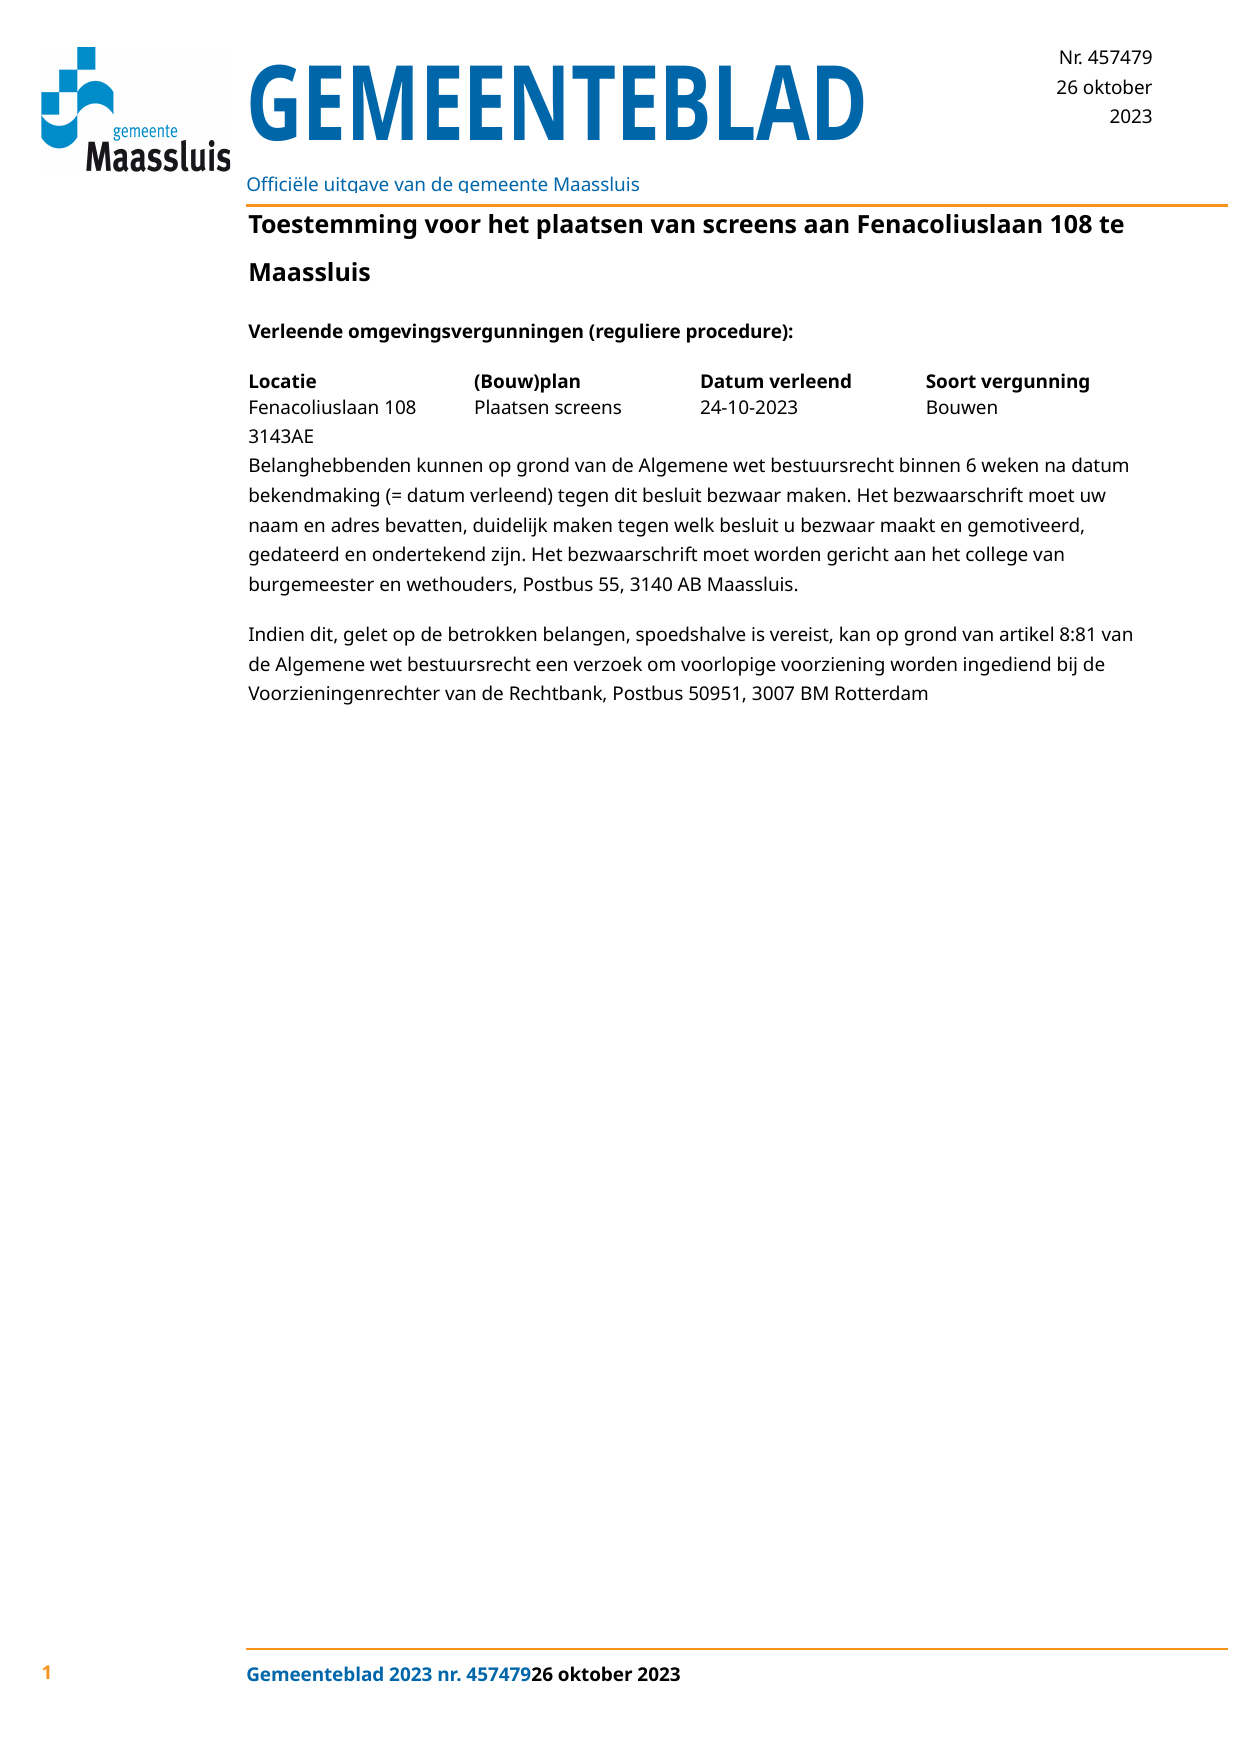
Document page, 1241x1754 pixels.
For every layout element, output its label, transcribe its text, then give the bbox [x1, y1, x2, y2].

picture [41, 47, 77, 92]
table_header Datum verleend [700, 369, 926, 394]
table_header Locatie [248, 369, 474, 394]
text Toestemming voor het plaatsen van screens aan Fenacoliuslaan 108 te Maassluis [248, 207, 1152, 288]
table_header Soort vergunning [926, 369, 1152, 394]
table_cell 24-10-2023 [700, 394, 926, 449]
text Belanghebbenden kunnen op grond van de Algemene wet bestuursrecht binnen 6 weken na datum bekendmaking (= datum verleend) tegen dit besluit bezwaar maken. Het bezwaarschrift moet uw naam en adres bevatten, duidelijk maken tegen welk besluit u bezwaar maakt en gemotiveerd, gedateerd en ondertekend zijn. Het bezwaarschrift moet worden gericht aan het college van burgemeester en wethouders, Postbus 55, 3140 AB Maassluis. [248, 453, 1152, 597]
picture [41, 47, 231, 172]
text Indien dit, gelet op de betrokken belangen, spoedshalve is vereist, kan op grond van artikel 8:81 van de Algemene wet bestuursrecht een verzoek om voorlopige voorziening worden ingediend bij de Voorzieningenrechter van de Rechtbank, Postbus 50951, 3007 BM Rotterdam [248, 621, 1152, 706]
table_cell Bouwen [926, 394, 1152, 449]
table_header (Bouw)plan [474, 369, 700, 394]
table_cell Plaatsen screens [474, 394, 700, 449]
table_cell Fenacoliuslaan 108 3143AE [248, 394, 474, 449]
text Verleende omgevingsvergunningen (reguliere procedure): [248, 318, 1152, 344]
